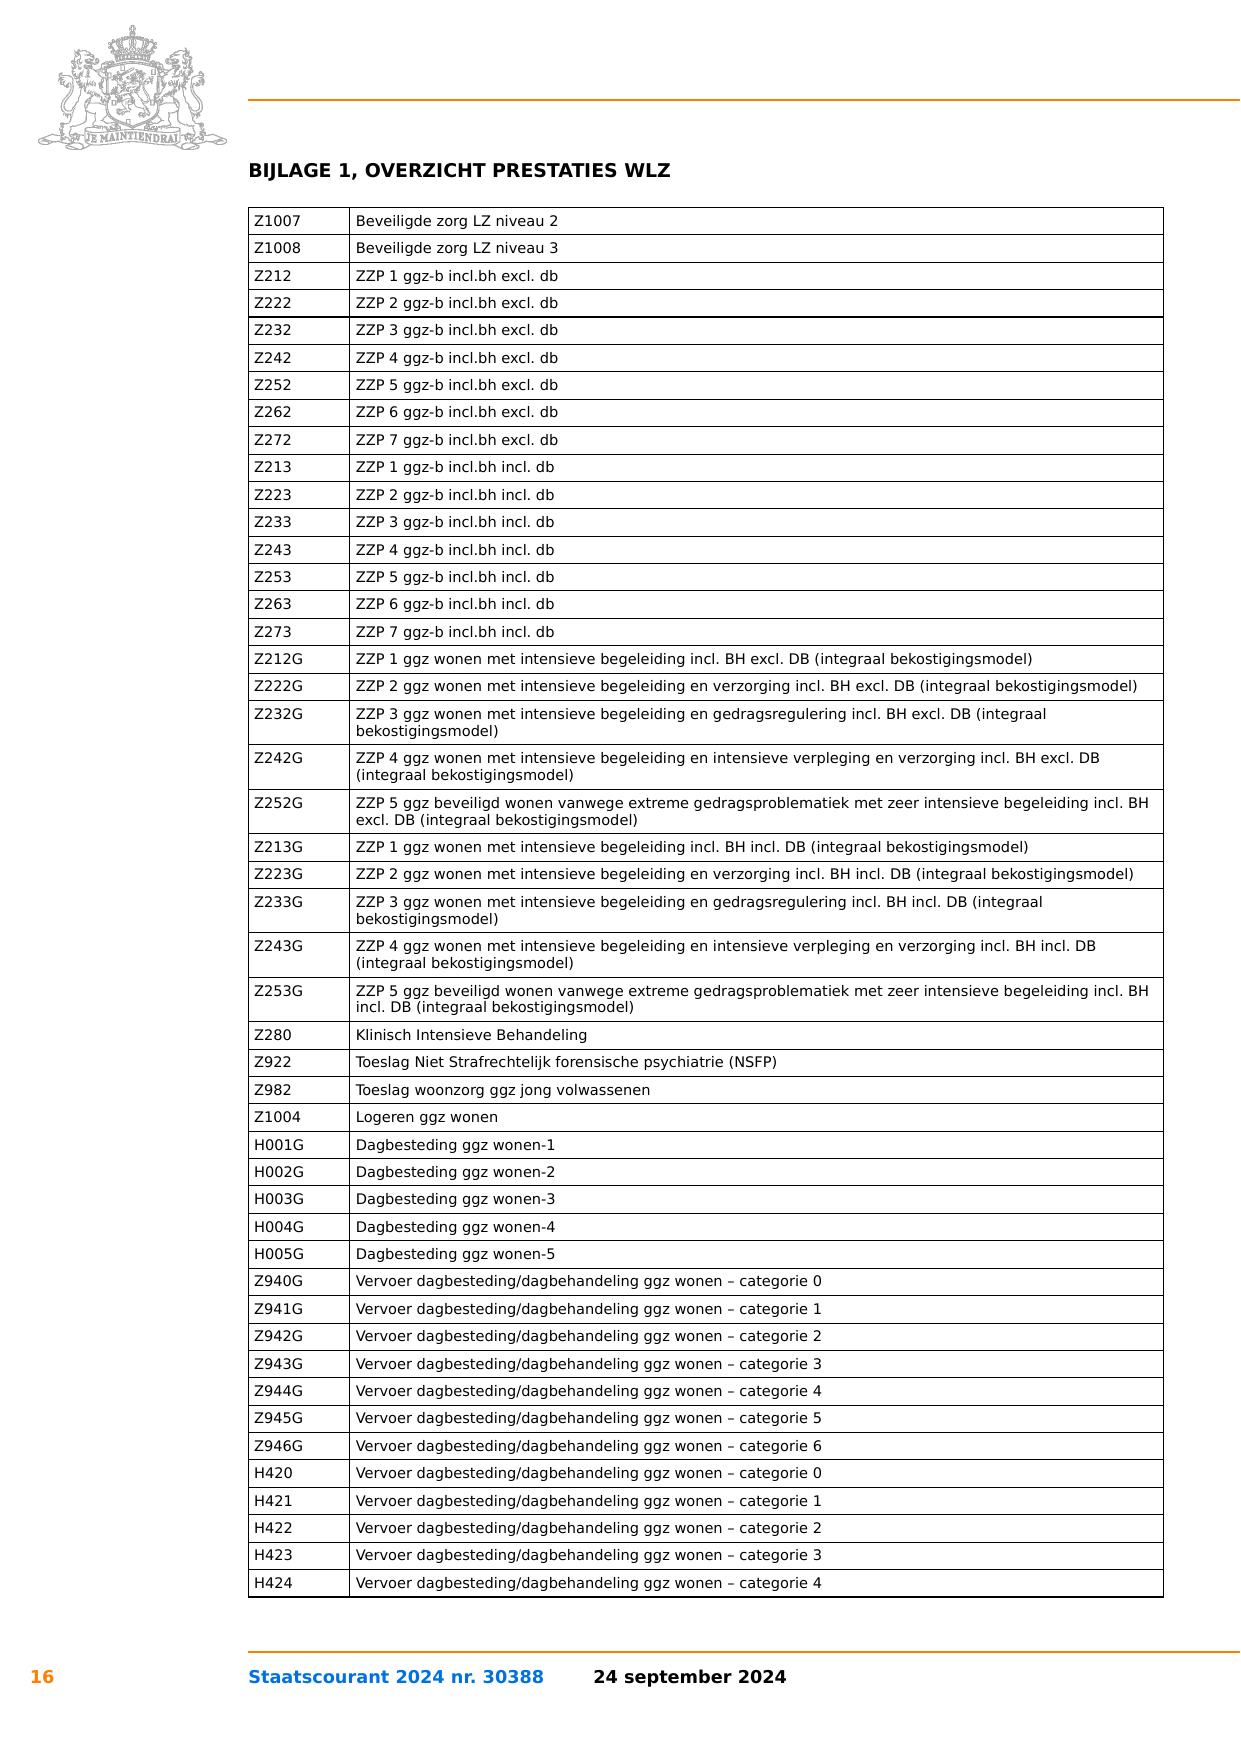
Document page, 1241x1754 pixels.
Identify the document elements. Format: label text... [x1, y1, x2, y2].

table_cell ZZP 4 ggz-b incl.bh excl. db [350, 345, 1163, 371]
table_cell ZZP 7 ggz-b incl.bh incl. db [350, 619, 1163, 645]
table_cell Vervoer dagbesteding/dagbehandeling ggz wonen – categorie 4 [350, 1378, 1163, 1404]
table_cell Beveiligde zorg LZ niveau 3 [350, 235, 1163, 262]
table_cell Vervoer dagbesteding/dagbehandeling ggz wonen – categorie 0 [350, 1460, 1163, 1487]
table_cell Z233G [249, 889, 349, 932]
table_cell Z212G [249, 646, 349, 673]
table_cell ZZP 2 ggz-b incl.bh excl. db [350, 290, 1163, 316]
table_cell ZZP 3 ggz wonen met intensieve begeleiding en gedragsregulering incl. BH incl. DB (integraal bekostigingsmodel) [350, 889, 1163, 932]
table_cell ZZP 3 ggz wonen met intensieve begeleiding en gedragsregulering incl. BH excl. DB (integraal bekostigingsmodel) [350, 701, 1163, 744]
table_cell H422 [249, 1515, 349, 1542]
table_cell Z944G [249, 1378, 349, 1404]
table_cell ZZP 4 ggz wonen met intensieve begeleiding en intensieve verpleging en verzorging incl. BH incl. DB (integraal bekostigingsmodel) [350, 933, 1163, 977]
table_cell Z262 [249, 400, 349, 426]
table_cell Vervoer dagbesteding/dagbehandeling ggz wonen – categorie 1 [350, 1488, 1163, 1514]
table_cell Z242G [249, 745, 349, 789]
table_cell Vervoer dagbesteding/dagbehandeling ggz wonen – categorie 2 [350, 1515, 1163, 1542]
table_cell ZZP 7 ggz-b incl.bh excl. db [350, 427, 1163, 453]
table_cell Z941G [249, 1296, 349, 1322]
table_cell ZZP 2 ggz wonen met intensieve begeleiding en verzorging incl. BH excl. DB (integraal bekostigingsmodel) [350, 674, 1163, 700]
table_cell ZZP 3 ggz-b incl.bh incl. db [350, 509, 1163, 536]
table_cell Logeren ggz wonen [350, 1104, 1163, 1131]
table_cell Z946G [249, 1433, 349, 1459]
table_cell Dagbesteding ggz wonen-1 [350, 1132, 1163, 1158]
table_cell Dagbesteding ggz wonen-2 [350, 1159, 1163, 1185]
table_cell Z263 [249, 591, 349, 618]
table_cell H005G [249, 1241, 349, 1268]
table_cell Z273 [249, 619, 349, 645]
table_cell Z232G [249, 701, 349, 744]
table_cell Z213 [249, 455, 349, 481]
table_cell H002G [249, 1159, 349, 1185]
table_cell Vervoer dagbesteding/dagbehandeling ggz wonen – categorie 0 [350, 1269, 1163, 1295]
table_header Z1007 [249, 208, 349, 234]
table_cell Z242 [249, 345, 349, 371]
table_cell Z253 [249, 564, 349, 590]
table_cell Vervoer dagbesteding/dagbehandeling ggz wonen – categorie 3 [350, 1351, 1163, 1377]
table_cell Z223G [249, 862, 349, 888]
table_cell Vervoer dagbesteding/dagbehandeling ggz wonen – categorie 1 [350, 1296, 1163, 1322]
table_cell ZZP 2 ggz-b incl.bh incl. db [350, 482, 1163, 508]
table_cell H001G [249, 1132, 349, 1158]
table_cell Z945G [249, 1406, 349, 1432]
table_cell Z243G [249, 933, 349, 977]
table_cell Z982 [249, 1077, 349, 1103]
table_cell Z223 [249, 482, 349, 508]
table_cell H424 [249, 1570, 349, 1596]
table_cell Vervoer dagbesteding/dagbehandeling ggz wonen – categorie 6 [350, 1433, 1163, 1459]
table_cell Z232 [249, 318, 349, 344]
table_cell ZZP 6 ggz-b incl.bh incl. db [350, 591, 1163, 618]
picture [38, 25, 227, 150]
table_cell ZZP 1 ggz-b incl.bh excl. db [350, 263, 1163, 289]
table_cell Klinisch Intensieve Behandeling [350, 1022, 1163, 1048]
table_cell H004G [249, 1214, 349, 1240]
table_header Beveiligde zorg LZ niveau 2 [350, 208, 1163, 234]
table_cell ZZP 5 ggz-b incl.bh incl. db [350, 564, 1163, 590]
table_cell ZZP 3 ggz-b incl.bh excl. db [350, 318, 1163, 344]
table_cell Z943G [249, 1351, 349, 1377]
table_cell Z222 [249, 290, 349, 316]
table_cell Z942G [249, 1324, 349, 1350]
table_cell Dagbesteding ggz wonen-5 [350, 1241, 1163, 1268]
table_cell Vervoer dagbesteding/dagbehandeling ggz wonen – categorie 2 [350, 1324, 1163, 1350]
table_cell Z272 [249, 427, 349, 453]
table_cell ZZP 4 ggz wonen met intensieve begeleiding en intensieve verpleging en verzorging incl. BH excl. DB (integraal bekostigingsmodel) [350, 745, 1163, 789]
table_cell Z233 [249, 509, 349, 536]
table_cell Z252 [249, 372, 349, 399]
table_cell ZZP 1 ggz wonen met intensieve begeleiding incl. BH incl. DB (integraal bekostigingsmodel) [350, 834, 1163, 861]
table_cell Z253G [249, 978, 349, 1021]
table_cell Z243 [249, 537, 349, 563]
table_cell Z222G [249, 674, 349, 700]
table_cell ZZP 5 ggz beveiligd wonen vanwege extreme gedragsproblematiek met zeer intensieve begeleiding incl. BH incl. DB (integraal bekostigingsmodel) [350, 978, 1163, 1021]
table_cell Z252G [249, 790, 349, 833]
table_cell ZZP 5 ggz beveiligd wonen vanwege extreme gedragsproblematiek met zeer intensieve begeleiding incl. BH excl. DB (integraal bekostigingsmodel) [350, 790, 1163, 833]
table_cell Z1008 [249, 235, 349, 262]
table_cell H423 [249, 1543, 349, 1569]
table_cell ZZP 1 ggz-b incl.bh incl. db [350, 455, 1163, 481]
table_cell Z213G [249, 834, 349, 861]
table_cell Z280 [249, 1022, 349, 1048]
table_cell H421 [249, 1488, 349, 1514]
table_cell ZZP 6 ggz-b incl.bh excl. db [350, 400, 1163, 426]
table_cell H420 [249, 1460, 349, 1487]
table_cell Toeslag woonzorg ggz jong volwassenen [350, 1077, 1163, 1103]
table_cell Dagbesteding ggz wonen-3 [350, 1186, 1163, 1213]
table_cell Vervoer dagbesteding/dagbehandeling ggz wonen – categorie 3 [350, 1543, 1163, 1569]
table_cell ZZP 1 ggz wonen met intensieve begeleiding incl. BH excl. DB (integraal bekostigingsmodel) [350, 646, 1163, 673]
table_cell Z212 [249, 263, 349, 289]
table_cell H003G [249, 1186, 349, 1213]
subtitle BIJLAGE 1, OVERZICHT PRESTATIES WLZ [248, 160, 1163, 182]
table_cell Z940G [249, 1269, 349, 1295]
table_cell Z922 [249, 1050, 349, 1076]
table_cell Vervoer dagbesteding/dagbehandeling ggz wonen – categorie 5 [350, 1406, 1163, 1432]
table_cell ZZP 2 ggz wonen met intensieve begeleiding en verzorging incl. BH incl. DB (integraal bekostigingsmodel) [350, 862, 1163, 888]
table_cell Vervoer dagbesteding/dagbehandeling ggz wonen – categorie 4 [350, 1570, 1163, 1596]
table_cell Dagbesteding ggz wonen-4 [350, 1214, 1163, 1240]
table_cell ZZP 4 ggz-b incl.bh incl. db [350, 537, 1163, 563]
table_cell Toeslag Niet Strafrechtelijk forensische psychiatrie (NSFP) [350, 1050, 1163, 1076]
table_cell ZZP 5 ggz-b incl.bh excl. db [350, 372, 1163, 399]
table_cell Z1004 [249, 1104, 349, 1131]
